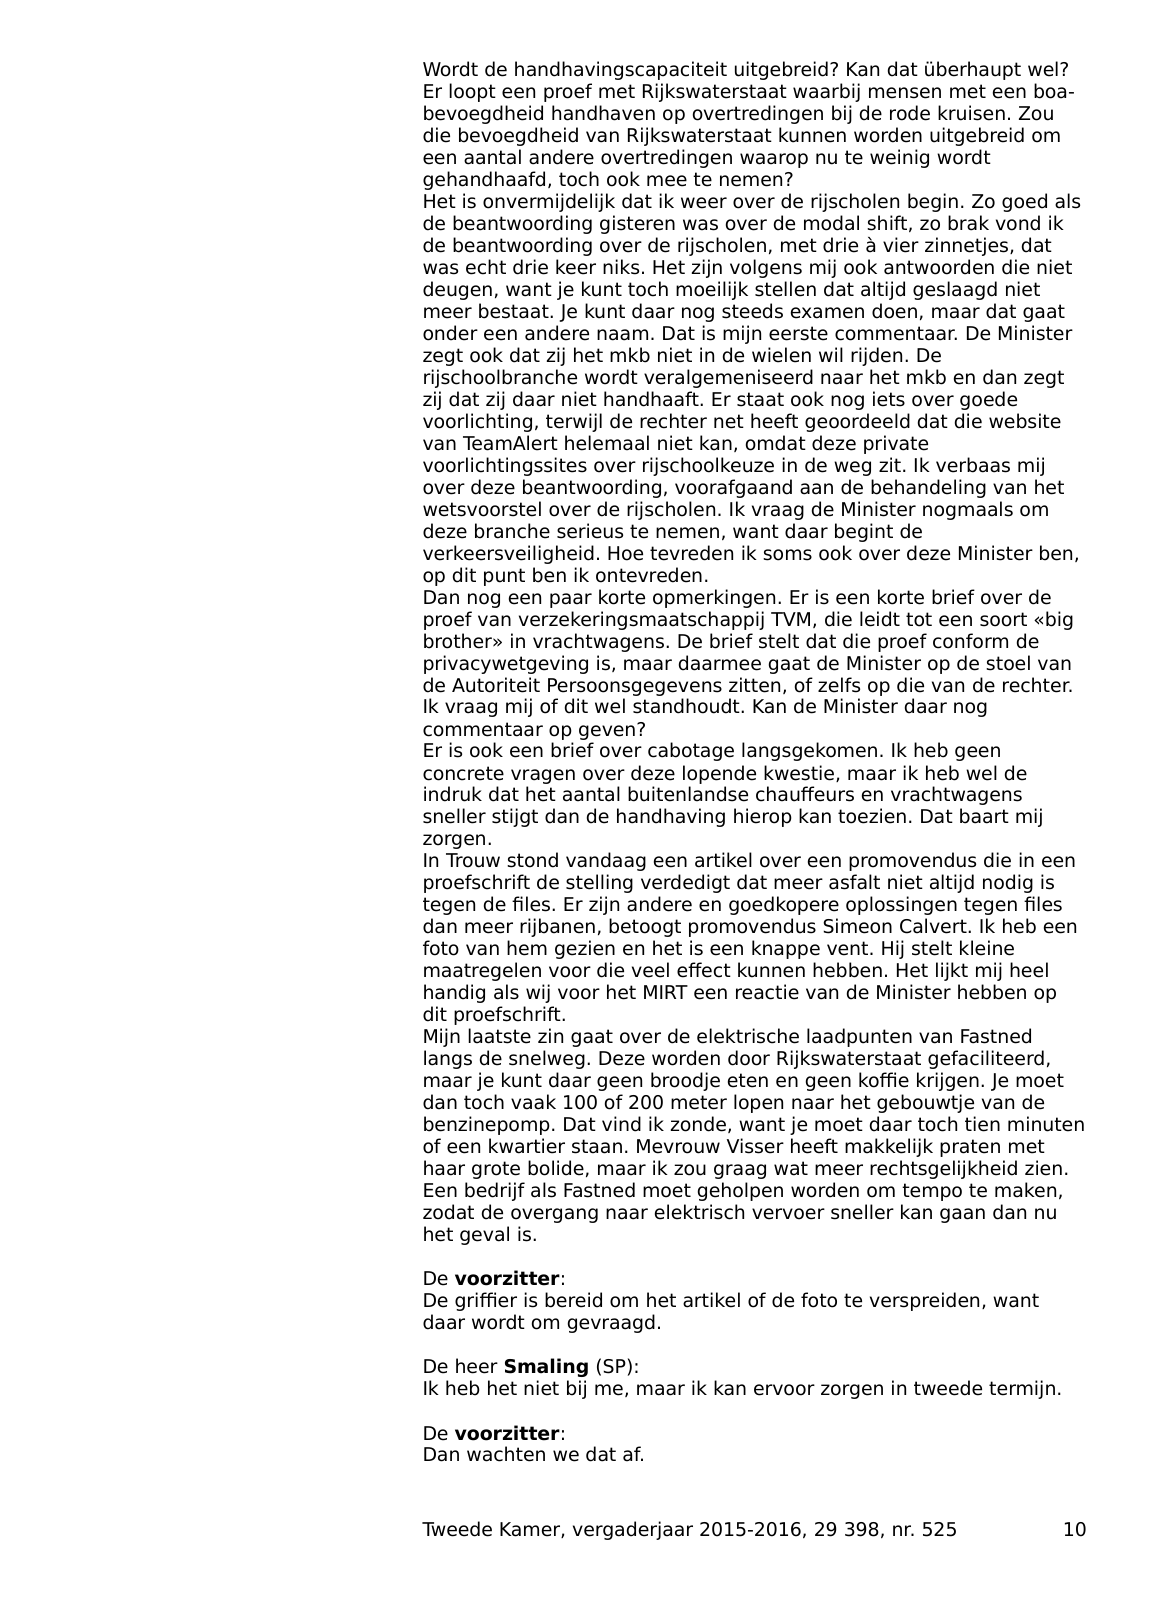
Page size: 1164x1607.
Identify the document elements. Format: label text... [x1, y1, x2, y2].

text De voorzitter: [422, 1268, 1087, 1290]
text Het is onvermijdelijk dat ik weer over de rijscholen begin. Zo goed als de beantwoording gisteren was over de modal shift, zo brak vond ik de beantwoording over de rijscholen, met drie à vier zinnetjes, dat was echt drie keer niks. Het zijn volgens mij ook antwoorden die niet deugen, want je kunt toch moeilijk stellen dat altijd geslaagd niet meer bestaat. Je kunt daar nog steeds examen doen, maar dat gaat onder een andere naam. Dat is mijn eerste commentaar. De Minister zegt ook dat zij het mkb niet in de wielen wil rijden. De rijschoolbranche wordt veralgemeniseerd naar het mkb en dan zegt zij dat zij daar niet handhaaft. Er staat ook nog iets over goede voorlichting, terwijl de rechter net heeft geoordeeld dat die website van TeamAlert helemaal niet kan, omdat deze private voorlichtingssites over rijschoolkeuze in de weg zit. Ik verbaas mij over deze beantwoording, voorafgaand aan de behandeling van het wetsvoorstel over de rijscholen. Ik vraag de Minister nogmaals om deze branche serieus te nemen, want daar begint de verkeersveiligheid. Hoe tevreden ik soms ook over deze Minister ben, op dit punt ben ik ontevreden. [422, 191, 1087, 587]
text Ik heb het niet bij me, maar ik kan ervoor zorgen in tweede termijn. [422, 1378, 1087, 1400]
text Er is ook een brief over cabotage langsgekomen. Ik heb geen concrete vragen over deze lopende kwestie, maar ik heb wel de indruk dat het aantal buitenlandse chauffeurs en vrachtwagens sneller stijgt dan de handhaving hierop kan toezien. Dat baart mij zorgen. [422, 740, 1087, 850]
text De griffier is bereid om het artikel of de foto te verspreiden, want daar wordt om gevraagd. [422, 1290, 1087, 1334]
text Wordt de handhavingscapaciteit uitgebreid? Kan dat überhaupt wel? Er loopt een proef met Rijkswaterstaat waarbij mensen met een boa-bevoegdheid handhaven op overtredingen bij de rode kruisen. Zou die bevoegdheid van Rijkswaterstaat kunnen worden uitgebreid om een aantal andere overtredingen waarop nu te weinig wordt gehandhaafd, toch ook mee te nemen? [422, 59, 1087, 191]
text De voorzitter: [422, 1422, 1087, 1444]
text In Trouw stond vandaag een artikel over een promovendus die in een proefschrift de stelling verdedigt dat meer asfalt niet altijd nodig is tegen de files. Er zijn andere en goedkopere oplossingen tegen files dan meer rijbanen, betoogt promovendus Simeon Calvert. Ik heb een foto van hem gezien en het is een knappe vent. Hij stelt kleine maatregelen voor die veel effect kunnen hebben. Het lijkt mij heel handig als wij voor het MIRT een reactie van de Minister hebben op dit proefschrift. [422, 850, 1087, 1026]
text Mijn laatste zin gaat over de elektrische laadpunten van Fastned langs de snelweg. Deze worden door Rijkswaterstaat gefaciliteerd, maar je kunt daar geen broodje eten en geen koffie krijgen. Je moet dan toch vaak 100 of 200 meter lopen naar het gebouwtje van de benzinepomp. Dat vind ik zonde, want je moet daar toch tien minuten of een kwartier staan. Mevrouw Visser heeft makkelijk praten met haar grote bolide, maar ik zou graag wat meer rechtsgelijkheid zien. Een bedrijf als Fastned moet geholpen worden om tempo te maken, zodat de overgang naar elektrisch vervoer sneller kan gaan dan nu het geval is. [422, 1026, 1087, 1246]
text Dan nog een paar korte opmerkingen. Er is een korte brief over de proef van verzekeringsmaatschappij TVM, die leidt tot een soort «big brother» in vrachtwagens. De brief stelt dat die proef conform de privacywetgeving is, maar daarmee gaat de Minister op de stoel van de Autoriteit Persoonsgegevens zitten, of zelfs op die van de rechter. Ik vraag mij of dit wel standhoudt. Kan de Minister daar nog commentaar op geven? [422, 587, 1087, 740]
text De heer Smaling (SP): [422, 1356, 1087, 1378]
text Dan wachten we dat af. [422, 1444, 1087, 1466]
